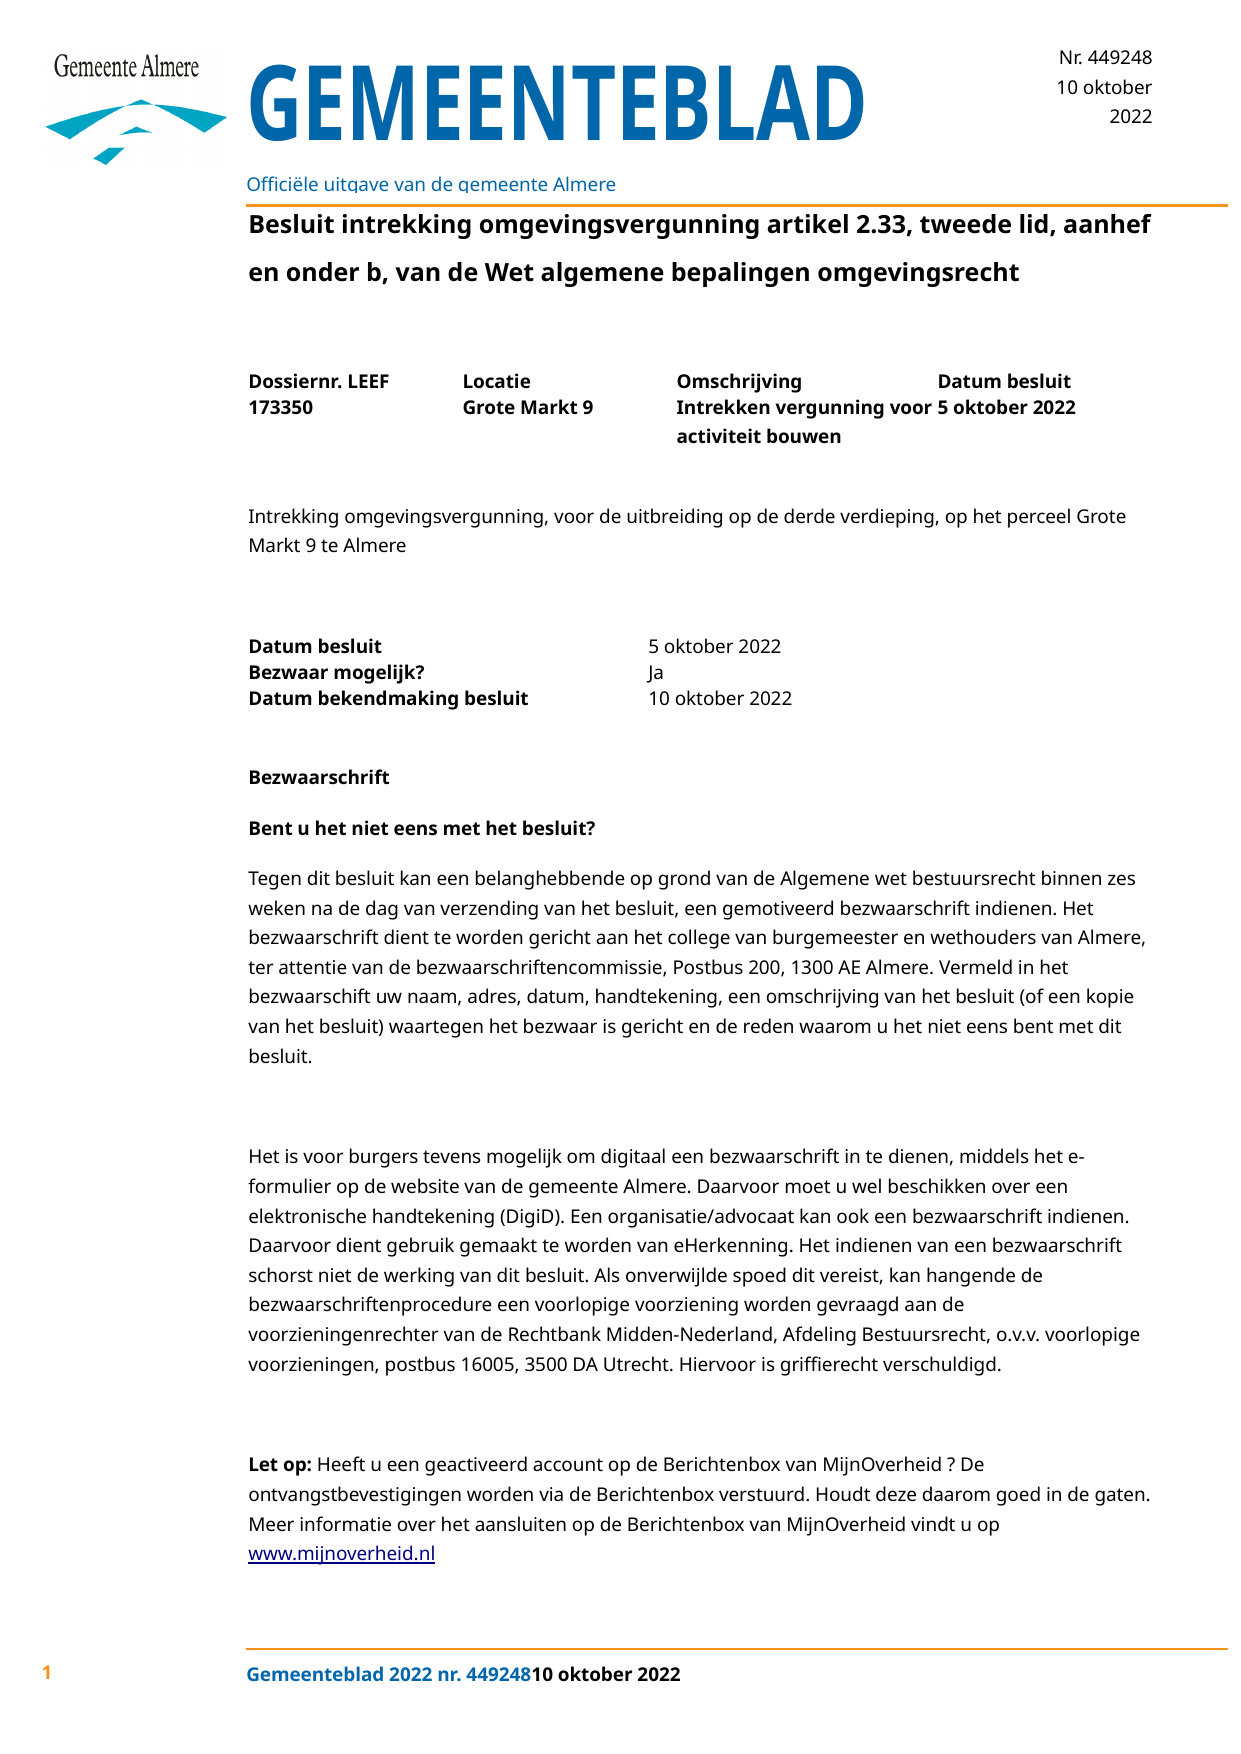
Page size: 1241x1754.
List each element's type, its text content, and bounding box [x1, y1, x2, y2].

table_header Dossiernr. LEEF [248, 369, 462, 394]
text Bent u het niet eens met het besluit? [248, 815, 1152, 841]
table_cell Bezwaar mogelijk? [248, 659, 648, 685]
table_cell Grote Markt 9 [462, 394, 676, 449]
text Bezwaarschrift [248, 764, 1152, 790]
table_header Datum besluit [937, 369, 1152, 394]
table_cell 173350 [248, 394, 462, 449]
text Intrekking omgevingsvergunning, voor de uitbreiding op de derde verdieping, op het perceel Grote Markt 9 te Almere [248, 503, 1152, 558]
table_cell 10 oktober 2022 [648, 685, 1152, 711]
table_header Omschrijving [676, 369, 937, 394]
table_header Datum besluit [248, 634, 648, 659]
text Tegen dit besluit kan een belanghebbende op grond van de Algemene wet bestuursrecht binnen zes weken na de dag van verzending van het besluit, een gemotiveerd bezwaarschrift indienen. Het bezwaarschrift dient te worden gericht aan het college van burgemeester en wethouders van Almere, ter attentie van de bezwaarschriftencommissie, Postbus 200, 1300 AE Almere. Vermeld in het bezwaarschift uw naam, adres, datum, handtekening, een omschrijving van het besluit (of een kopie van het besluit) waartegen het bezwaar is gericht en de reden waarom u het niet eens bent met dit besluit. [248, 865, 1152, 1068]
picture [41, 47, 231, 172]
text Het is voor burgers tevens mogelijk om digitaal een bezwaarschrift in te dienen, middels het e-formulier op de website van de gemeente Almere. Daarvoor moet u wel beschikken over een elektronische handtekening (DigiD). Een organisatie/advocaat kan ook een bezwaarschrift indienen. Daarvoor dient gebruik gemaakt te worden van eHerkenning. Het indienen van een bezwaarschrift schorst niet de werking van dit besluit. Als onverwijlde spoed dit vereist, kan hangende de bezwaarschriftenprocedure een voorlopige voorziening worden gevraagd aan de voorzieningenrechter van de Rechtbank Midden-Nederland, Afdeling Bestuursrecht, o.v.v. voorlopige voorzieningen, postbus 16005, 3500 DA Utrecht. Hiervoor is griffierecht verschuldigd. [248, 1144, 1152, 1376]
text Let op: Heeft u een geactiveerd account op de Berichtenbox van MijnOverheid ? De ontvangstbevestigingen worden via de Berichtenbox verstuurd. Houdt deze daarom goed in de gaten. Meer informatie over het aansluiten op de Berichtenbox van MijnOverheid vindt u op www.mijnoverheid.nl [248, 1452, 1152, 1566]
table_cell 5 oktober 2022 [937, 394, 1152, 449]
table_cell Intrekken vergunning voor activiteit bouwen [676, 394, 937, 449]
text Besluit intrekking omgevingsvergunning artikel 2.33, tweede lid, aanhef en onder b, van de Wet algemene bepalingen omgevingsrecht [248, 207, 1152, 288]
table_header Locatie [462, 369, 676, 394]
table_cell Ja [648, 659, 1152, 685]
table_header 5 oktober 2022 [648, 634, 1152, 659]
table_cell Datum bekendmaking besluit [248, 685, 648, 711]
